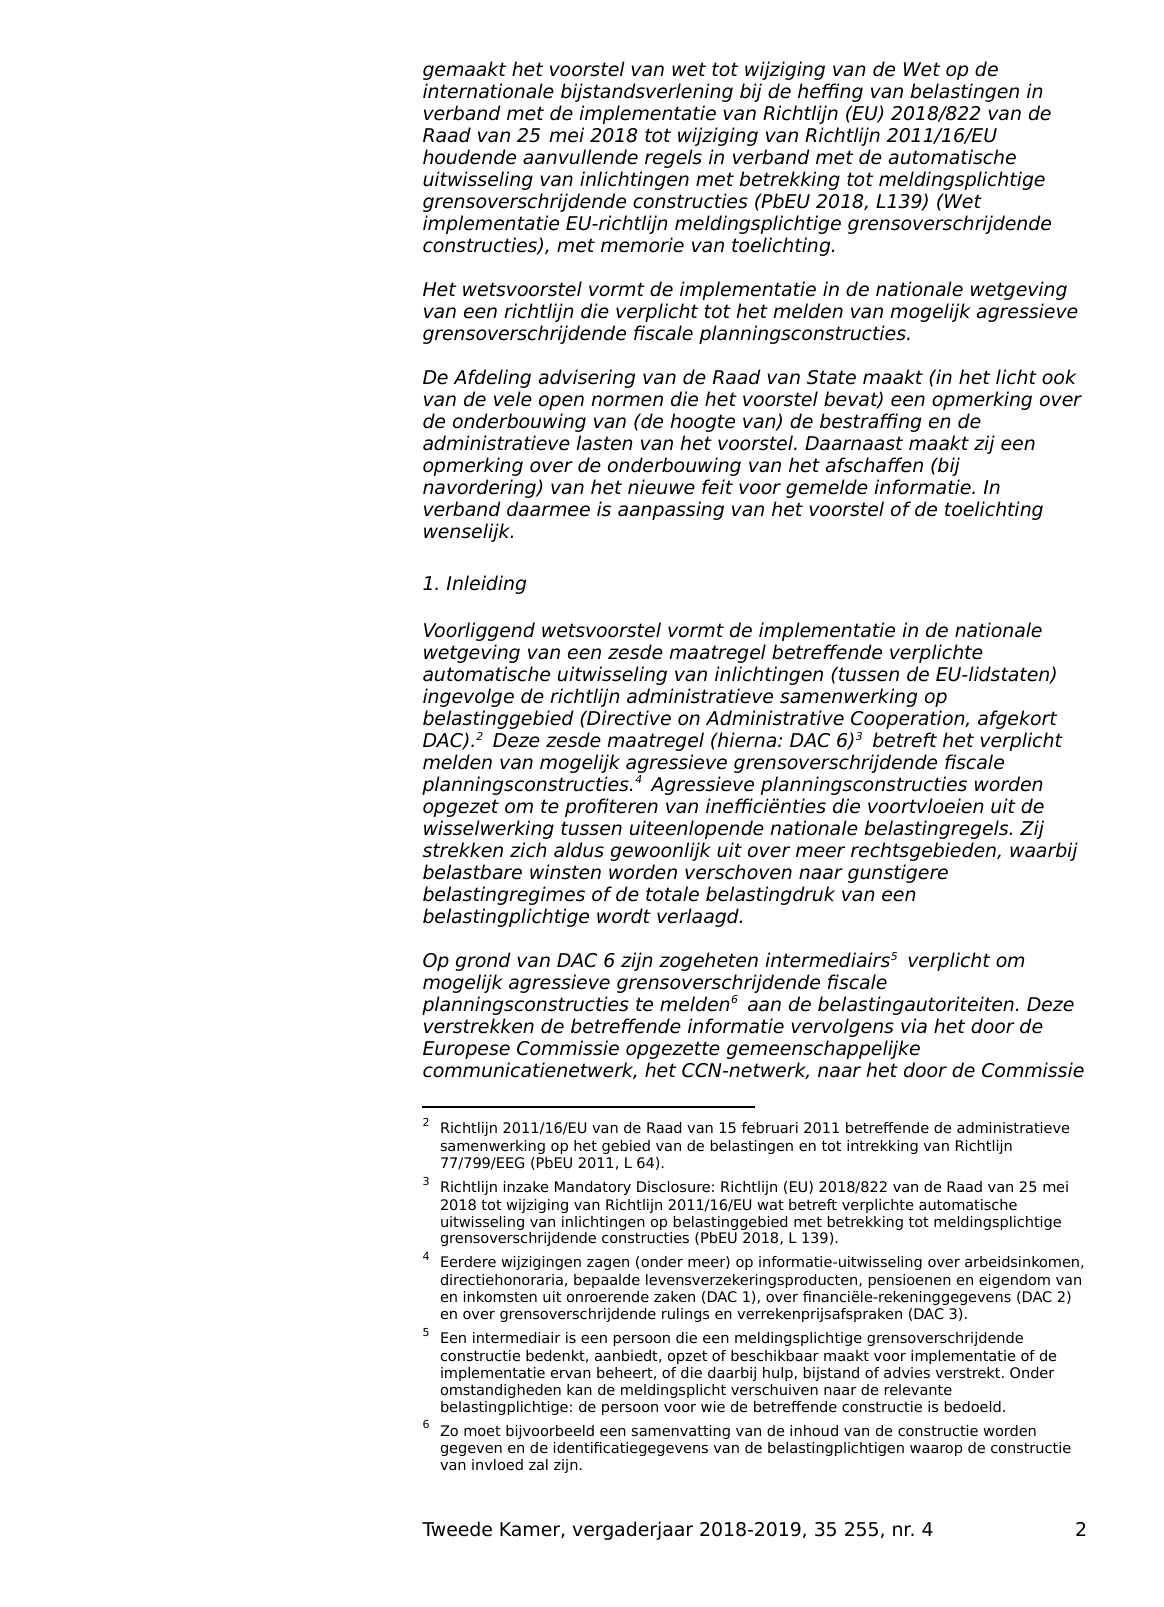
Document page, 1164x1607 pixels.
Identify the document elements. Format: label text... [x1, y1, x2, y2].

text Het wetsvoorstel vormt de implementatie in de nationale wetgeving van een richtlijn die verplicht tot het melden van mogelijk agressieve grensoverschrijdende fiscale planningsconstructies. [422, 279, 1087, 345]
text Op grond van DAC 6 zijn zogeheten intermediairs verplicht om mogelijk agressieve grensoverschrijdende fiscale planningsconstructies te melden aan de belastingautoriteiten. Deze verstrekken de betreffende informatie vervolgens via het door de Europese Commissie opgezette gemeenschappelijke communicatienetwerk, het CCN-netwerk, naar het door de Commissie [422, 950, 1087, 1082]
text Eerdere wijzigingen zagen (onder meer) op informatie-uitwisseling over arbeidsinkomen, directiehonoraria, bepaalde levensverzekeringsproducten, pensioenen en eigendom van en inkomsten uit onroerende zaken (DAC 1), over financiële-rekeninggegevens (DAC 2) en over grensoverschrijdende rulings en verrekenprijsafspraken (DAC 3). [422, 1250, 1087, 1323]
text Een intermediair is een persoon die een meldingsplichtige grensoverschrijdende constructie bedenkt, aanbiedt, opzet of beschikbaar maakt voor implementatie of de implementatie ervan beheert, of die daarbij hulp, bijstand of advies verstrekt. Onder omstandigheden kan de meldingsplicht verschuiven naar de relevante belastingplichtige: de persoon voor wie de betreffende constructie is bedoeld. [422, 1326, 1087, 1416]
text Zo moet bijvoorbeeld een samenvatting van de inhoud van de constructie worden gegeven en de identificatiegegevens van de belastingplichtigen waarop de constructie van invloed zal zijn. [422, 1418, 1087, 1474]
text Voorliggend wetsvoorstel vormt de implementatie in de nationale wetgeving van een zesde maatregel betreffende verplichte automatische uitwisseling van inlichtingen (tussen de EU-lidstaten) ingevolge de richtlijn administratieve samenwerking op belastinggebied (Directive on Administrative Cooperation, afgekort DAC). Deze zesde maatregel (hierna: DAC 6) betreft het verplicht melden van mogelijk agressieve grensoverschrijdende fiscale planningsconstructies. Agressieve planningsconstructies worden opgezet om te profiteren van inefficiënties die voortvloeien uit de wisselwerking tussen uiteenlopende nationale belastingregels. Zij strekken zich aldus gewoonlijk uit over meer rechtsgebieden, waarbij belastbare winsten worden verschoven naar gunstigere belastingregimes of de totale belastingdruk van een belastingplichtige wordt verlaagd. [422, 620, 1087, 928]
text Richtlijn 2011/16/EU van de Raad van 15 februari 2011 betreffende de administratieve samenwerking op het gebied van de belastingen en tot intrekking van Richtlijn 77/799/EEG (PbEU 2011, L 64). [422, 1116, 1087, 1172]
text Richtlijn inzake Mandatory Disclosure: Richtlijn (EU) 2018/822 van de Raad van 25 mei 2018 tot wijziging van Richtlijn 2011/16/EU wat betreft verplichte automatische uitwisseling van inlichtingen op belastinggebied met betrekking tot meldingsplichtige grensoverschrijdende constructies (PbEU 2018, L 139). [422, 1175, 1087, 1247]
text gemaakt het voorstel van wet tot wijziging van de Wet op de internationale bijstandsverlening bij de heffing van belastingen in verband met de implementatie van Richtlijn (EU) 2018/822 van de Raad van 25 mei 2018 tot wijziging van Richtlijn 2011/16/EU houdende aanvullende regels in verband met de automatische uitwisseling van inlichtingen met betrekking tot meldingsplichtige grensoverschrijdende constructies (PbEU 2018, L139) (Wet implementatie EU-richtlijn meldingsplichtige grensoverschrijdende constructies), met memorie van toelichting. [422, 59, 1087, 257]
subtitle 1. Inleiding [422, 573, 1087, 595]
text De Afdeling advisering van de Raad van State maakt (in het licht ook van de vele open normen die het voorstel bevat) een opmerking over de onderbouwing van (de hoogte van) de bestraffing en de administratieve lasten van het voorstel. Daarnaast maakt zij een opmerking over de onderbouwing van het afschaffen (bij navordering) van het nieuwe feit voor gemelde informatie. In verband daarmee is aanpassing van het voorstel of de toelichting wenselijk. [422, 367, 1087, 543]
